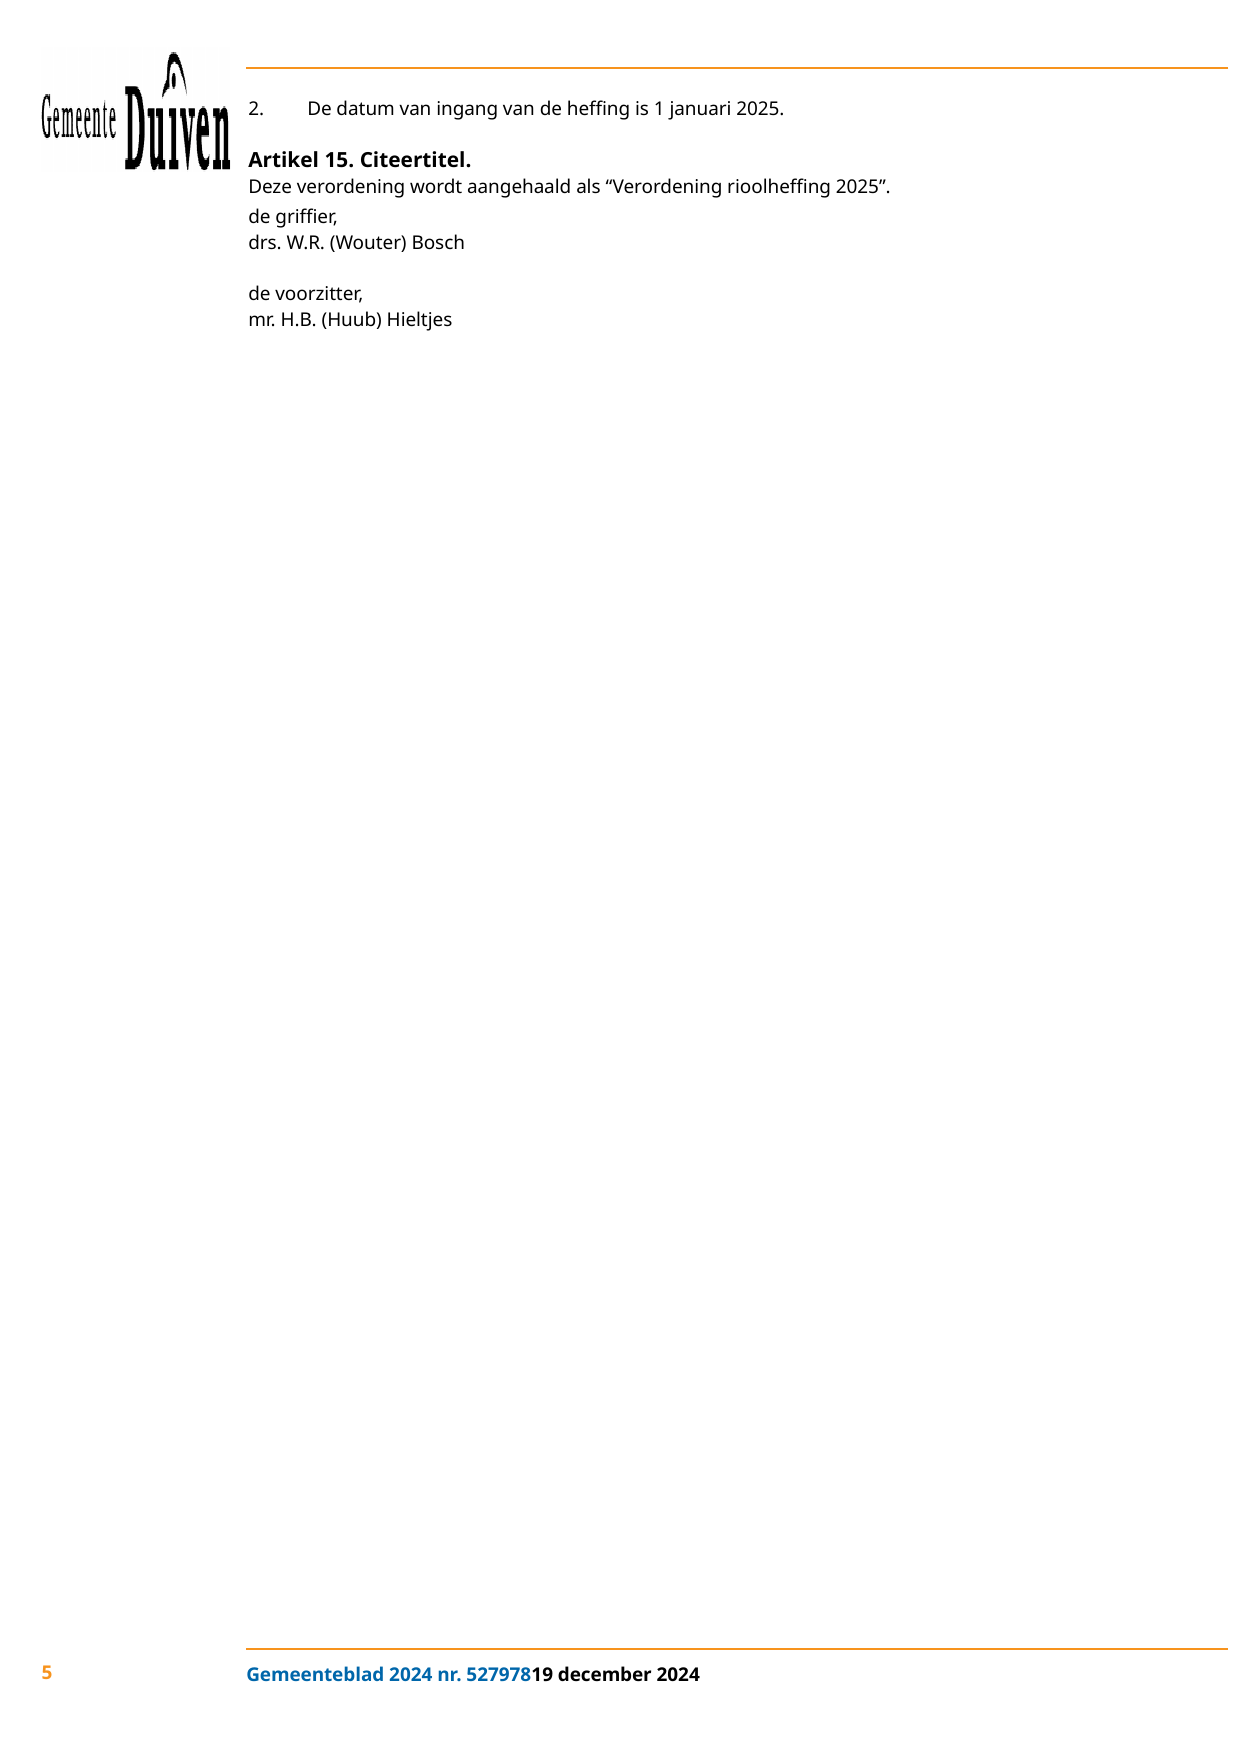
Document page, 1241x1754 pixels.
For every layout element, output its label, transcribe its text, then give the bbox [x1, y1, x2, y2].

text drs. W.R. (Wouter) Bosch [248, 229, 1152, 255]
text mr. H.B. (Huub) Hieltjes [248, 306, 1152, 332]
text de griffier, [248, 203, 1152, 229]
text de voorzitter, [248, 280, 1152, 306]
text Artikel 15. Citeertitel. [248, 145, 1152, 174]
list De datum van ingang van de heffing is 1 januari 2025. [248, 95, 1152, 121]
text Deze verordening wordt aangehaald als “Verordening rioolheffing 2025”. [248, 174, 1152, 199]
picture [41, 47, 231, 172]
